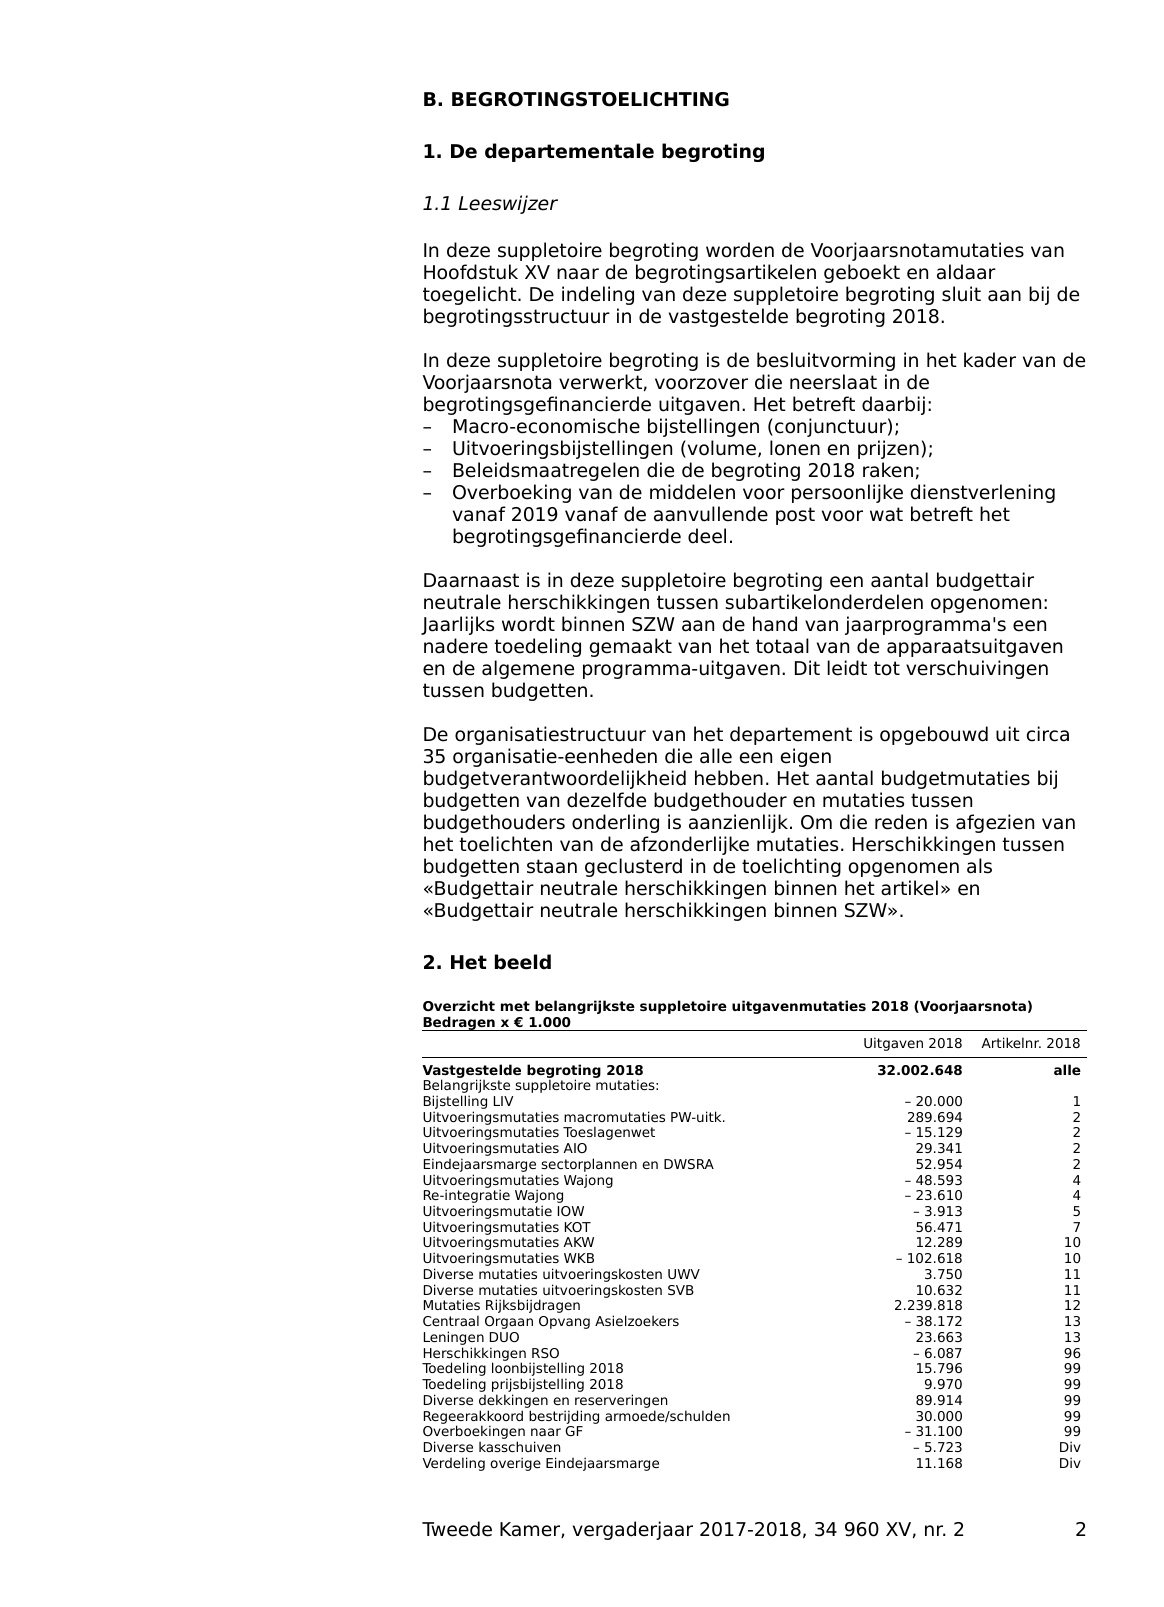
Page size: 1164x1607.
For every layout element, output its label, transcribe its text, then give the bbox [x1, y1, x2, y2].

table_cell 2 [969, 1110, 1087, 1125]
table_cell Diverse dekkingen en reserveringen [422, 1393, 850, 1408]
table_cell 10.632 [850, 1283, 968, 1298]
table_cell 32.002.648 [850, 1058, 968, 1078]
table_cell 9.970 [850, 1377, 968, 1393]
table_cell Uitvoeringsmutaties WKB [422, 1251, 850, 1267]
table_cell Regeerakkoord bestrijding armoede/schulden [422, 1408, 850, 1424]
subtitle 1. De departementale begroting [422, 141, 1087, 163]
table_cell 7 [969, 1220, 1087, 1235]
table_cell Overboekingen naar GF [422, 1424, 850, 1440]
subtitle 2. Het beeld [422, 952, 1087, 974]
table_cell 89.914 [850, 1393, 968, 1408]
table_cell 23.663 [850, 1330, 968, 1345]
text De organisatiestructuur van het departement is opgebouwd uit circa 35 organisatie-eenheden die alle een eigen budgetverantwoordelijkheid hebben. Het aantal budgetmutaties bij budgetten van dezelfde budgethouder en mutaties tussen budgethouders onderling is aanzienlijk. Om die reden is afgezien van het toelichten van de afzonderlijke mutaties. Herschikkingen tussen budgetten staan geclusterd in de toelichting opgenomen als «Budgettair neutrale herschikkingen binnen het artikel» en «Budgettair neutrale herschikkingen binnen SZW». [422, 724, 1087, 922]
table_cell Eindejaarsmarge sectorplannen en DWSRA [422, 1157, 850, 1172]
subtitle B. BEGROTINGSTOELICHTING [422, 89, 1087, 111]
table_cell 5 [969, 1204, 1087, 1219]
table_cell 10 [969, 1235, 1087, 1251]
table_cell 4 [969, 1188, 1087, 1204]
table_cell Bijstelling LIV [422, 1094, 850, 1109]
table_cell Re-integratie Wajong [422, 1188, 850, 1204]
subtitle 1.1 Leeswijzer [422, 193, 1087, 215]
table_cell Diverse mutaties uitvoeringskosten SVB [422, 1283, 850, 1298]
table_cell Div [969, 1456, 1087, 1471]
table_cell 2 [969, 1125, 1087, 1141]
table_cell [850, 1078, 968, 1094]
text Jaarlijks wordt binnen SZW aan de hand van jaarprogramma's een nadere toedeling gemaakt van het totaal van de apparaatsuitgaven en de algemene programma-uitgaven. Dit leidt tot verschuivingen tussen budgetten. [422, 614, 1087, 702]
table_cell 52.954 [850, 1157, 968, 1172]
table_cell Uitvoeringsmutaties macromutaties PW-uitk. [422, 1110, 850, 1125]
table_cell Herschikkingen RSO [422, 1345, 850, 1361]
table_cell 99 [969, 1393, 1087, 1408]
table_cell 3.750 [850, 1267, 968, 1282]
table_cell Uitgaven 2018 [850, 1031, 968, 1057]
table_cell 15.796 [850, 1361, 968, 1377]
table_cell 289.694 [850, 1110, 968, 1125]
table_cell 2.239.818 [850, 1298, 968, 1314]
table_cell 4 [969, 1173, 1087, 1188]
table_cell – 3.913 [850, 1204, 968, 1219]
table_cell – 23.610 [850, 1188, 968, 1204]
table_cell 10 [969, 1251, 1087, 1267]
text – Overboeking van de middelen voor persoonlijke dienstverlening vanaf 2019 vanaf de aanvullende post voor wat betreft het begrotingsgefinancierde deel. [422, 482, 1087, 548]
table_cell 11.168 [850, 1456, 968, 1471]
table_cell Verdeling overige Eindejaarsmarge [422, 1456, 850, 1471]
table_cell 1 [969, 1094, 1087, 1109]
table_cell Uitvoeringsmutatie IOW [422, 1204, 850, 1219]
table_cell [422, 1031, 850, 1057]
text – Beleidsmaatregelen die de begroting 2018 raken; [422, 460, 1087, 482]
table_cell Leningen DUO [422, 1330, 850, 1345]
table_cell Uitvoeringsmutaties AKW [422, 1235, 850, 1251]
table_cell Centraal Orgaan Opvang Asielzoekers [422, 1314, 850, 1330]
table_cell 11 [969, 1267, 1087, 1282]
table_cell Vastgestelde begroting 2018 [422, 1058, 850, 1078]
table_cell – 102.618 [850, 1251, 968, 1267]
table_cell 96 [969, 1345, 1087, 1361]
table_cell 13 [969, 1314, 1087, 1330]
table_cell Diverse mutaties uitvoeringskosten UWV [422, 1267, 850, 1282]
table_cell Mutaties Rijksbijdragen [422, 1298, 850, 1314]
table_cell [969, 1078, 1087, 1094]
table_cell Uitvoeringsmutaties KOT [422, 1220, 850, 1235]
table_cell – 5.723 [850, 1440, 968, 1456]
table_cell 56.471 [850, 1220, 968, 1235]
table_cell alle [969, 1058, 1087, 1078]
table_cell 99 [969, 1361, 1087, 1377]
table_cell 30.000 [850, 1408, 968, 1424]
table_cell – 15.129 [850, 1125, 968, 1141]
table_cell 11 [969, 1283, 1087, 1298]
text – Uitvoeringsbijstellingen (volume, lonen en prijzen); [422, 438, 1087, 460]
table_cell Div [969, 1440, 1087, 1456]
table_cell – 48.593 [850, 1173, 968, 1188]
table_header Overzicht met belangrijkste suppletoire uitgavenmutaties 2018 (Voorjaarsnota) Bedragen x € 1.000 [422, 999, 1087, 1030]
table_cell Belangrijkste suppletoire mutaties: [422, 1078, 850, 1094]
table_cell Uitvoeringsmutaties Wajong [422, 1173, 850, 1188]
table_cell Uitvoeringsmutaties Toeslagenwet [422, 1125, 850, 1141]
table_cell 12 [969, 1298, 1087, 1314]
text – Macro-economische bijstellingen (conjunctuur); [422, 416, 1087, 438]
table_cell 2 [969, 1157, 1087, 1172]
table_cell – 31.100 [850, 1424, 968, 1440]
table_cell Uitvoeringsmutaties AIO [422, 1141, 850, 1157]
table_cell Toedeling prijsbijstelling 2018 [422, 1377, 850, 1393]
table_cell 29.341 [850, 1141, 968, 1157]
table_cell 2 [969, 1141, 1087, 1157]
text In deze suppletoire begroting is de besluitvorming in het kader van de Voorjaarsnota verwerkt, voorzover die neerslaat in de begrotingsgefinancierde uitgaven. Het betreft daarbij: [422, 350, 1087, 416]
table_cell 99 [969, 1408, 1087, 1424]
table_cell Toedeling loonbijstelling 2018 [422, 1361, 850, 1377]
text In deze suppletoire begroting worden de Voorjaarsnotamutaties van Hoofdstuk XV naar de begrotingsartikelen geboekt en aldaar toegelicht. De indeling van deze suppletoire begroting sluit aan bij de begrotingsstructuur in de vastgestelde begroting 2018. [422, 240, 1087, 328]
table_cell 99 [969, 1377, 1087, 1393]
table_cell 99 [969, 1424, 1087, 1440]
table_cell – 6.087 [850, 1345, 968, 1361]
table_cell Diverse kasschuiven [422, 1440, 850, 1456]
table_cell – 20.000 [850, 1094, 968, 1109]
table_cell 12.289 [850, 1235, 968, 1251]
table_cell Artikelnr. 2018 [969, 1031, 1087, 1057]
text Daarnaast is in deze suppletoire begroting een aantal budgettair neutrale herschikkingen tussen subartikelonderdelen opgenomen: [422, 570, 1087, 614]
table_cell – 38.172 [850, 1314, 968, 1330]
table_cell 13 [969, 1330, 1087, 1345]
